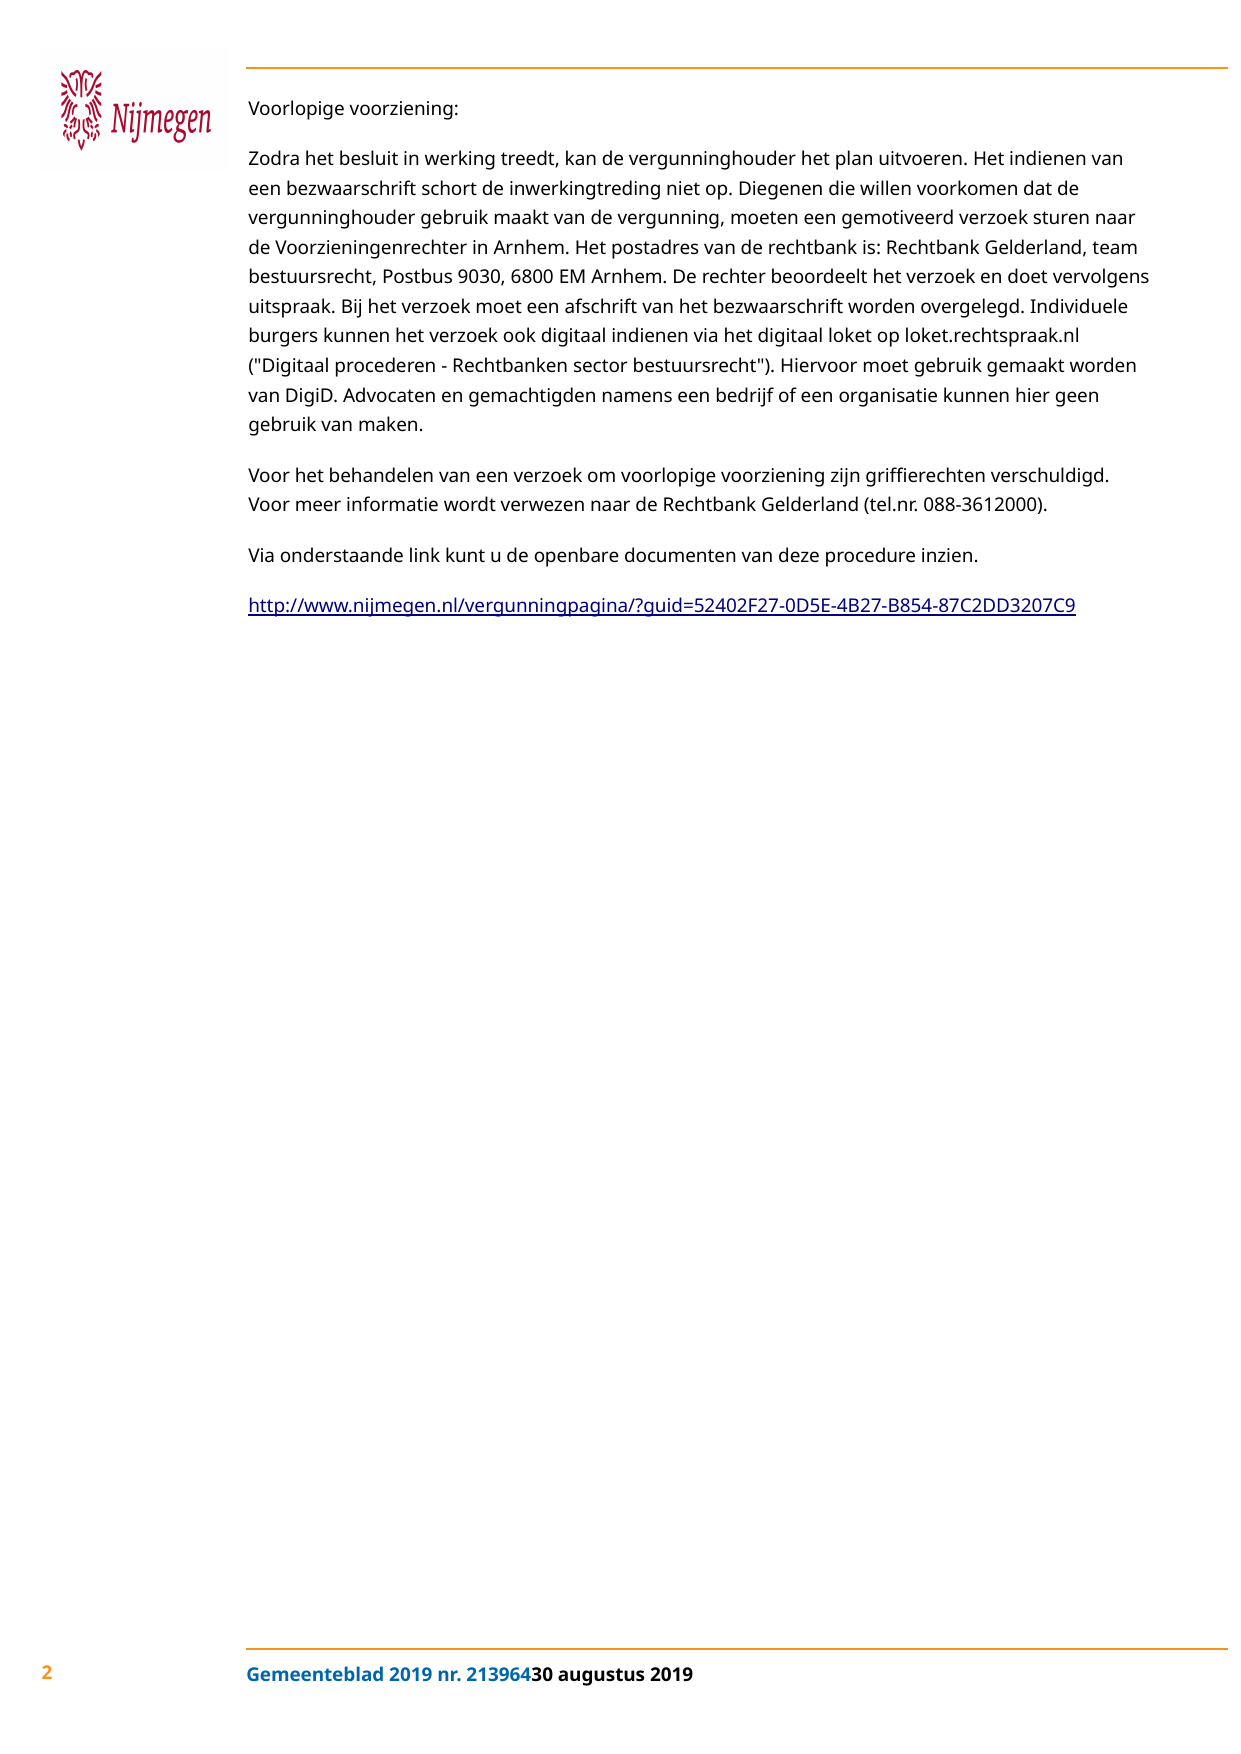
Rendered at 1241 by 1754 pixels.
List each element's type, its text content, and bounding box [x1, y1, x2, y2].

text Zodra het besluit in werking treedt, kan de vergunninghouder het plan uitvoeren. Het indienen van een bezwaarschrift schort de inwerkingtreding niet op. Diegenen die willen voorkomen dat de vergunninghouder gebruik maakt van de vergunning, moeten een gemotiveerd verzoek sturen naar de Voorzieningenrechter in Arnhem. Het postadres van de rechtbank is: Rechtbank Gelderland, team bestuursrecht, Postbus 9030, 6800 EM Arnhem. De rechter beoordeelt het verzoek en doet vervolgens uitspraak. Bij het verzoek moet een afschrift van het bezwaarschrift worden overgelegd. Individuele burgers kunnen het verzoek ook digitaal indienen via het digitaal loket op loket.rechtspraak.nl ("Digitaal procederen - Rechtbanken sector bestuursrecht"). Hiervoor moet gebruik gemaakt worden van DigiD. Advocaten en gemachtigden namens een bedrijf of een organisatie kunnen hier geen gebruik van maken. [248, 145, 1152, 437]
text Voor het behandelen van een verzoek om voorlopige voorziening zijn griffierechten verschuldigd. Voor meer informatie wordt verwezen naar de Rechtbank Gelderland (tel.nr. 088-3612000). [248, 462, 1152, 517]
picture [41, 47, 231, 172]
text http://www.nijmegen.nl/vergunningpagina/?guid=52402F27-0D5E-4B27-B854-87C2DD3207C9 [248, 592, 1152, 618]
text Via onderstaande link kunt u de openbare documenten van deze procedure inzien. [248, 542, 1152, 568]
text Voorlopige voorziening: [248, 95, 1152, 121]
